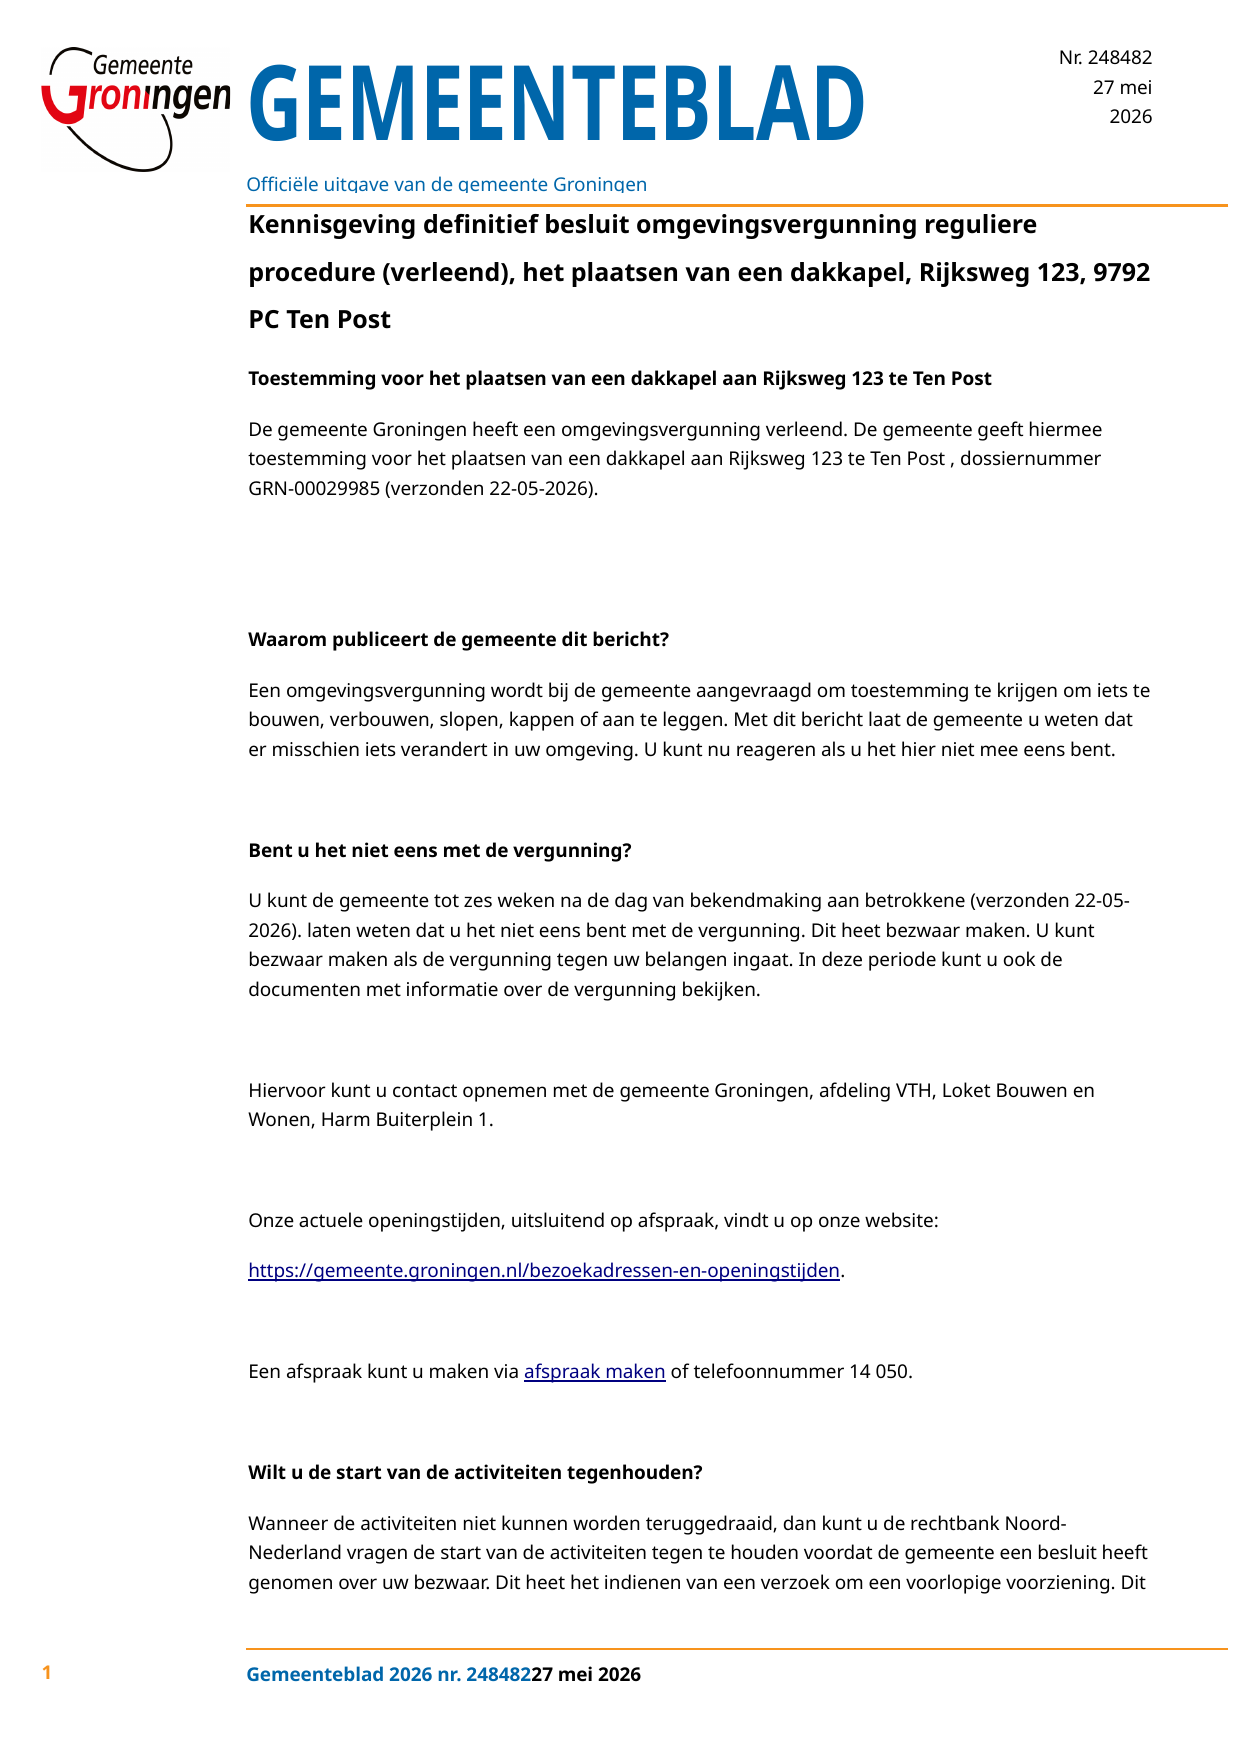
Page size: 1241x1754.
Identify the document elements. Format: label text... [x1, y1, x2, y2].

picture [41, 47, 231, 172]
text Waarom publiceert de gemeente dit bericht? [248, 626, 1152, 652]
text U kunt de gemeente tot zes weken na de dag van bekendmaking aan betrokkene (verzonden 22-05-2026). laten weten dat u het niet eens bent met de vergunning. Dit heet bezwaar maken. U kunt bezwaar maken als de vergunning tegen uw belangen ingaat. In deze periode kunt u ook de documenten met informatie over de vergunning bekijken. [248, 887, 1152, 1002]
text De gemeente Groningen heeft een omgevingsvergunning verleend. De gemeente geeft hiermee toestemming voor het plaatsen van een dakkapel aan Rijksweg 123 te Ten Post , dossiernummer GRN-00029985 (verzonden 22-05-2026). [248, 416, 1152, 501]
text https://gemeente.groningen.nl/bezoekadressen-en-openingstijden. [248, 1258, 1152, 1283]
text Kennisgeving definitief besluit omgevingsvergunning reguliere procedure (verleend), het plaatsen van een dakkapel, Rijksweg 123, 9792 PC Ten Post [248, 207, 1152, 336]
text Toestemming voor het plaatsen van een dakkapel aan Rijksweg 123 te Ten Post [248, 366, 1152, 391]
text Een omgevingsvergunning wordt bij de gemeente aangevraagd om toestemming te krijgen om iets te bouwen, verbouwen, slopen, kappen of aan te leggen. Met dit bericht laat de gemeente u weten dat er misschien iets verandert in uw omgeving. U kunt nu reageren als u het hier niet mee eens bent. [248, 677, 1152, 762]
text Bent u het niet eens met de vergunning? [248, 837, 1152, 862]
text Onze actuele openingstijden, uitsluitend op afspraak, vindt u op onze website: [248, 1207, 1152, 1233]
text Een afspraak kunt u maken via afspraak maken of telefoonnummer 14 050. [248, 1358, 1152, 1384]
text Wilt u de start van de activiteiten tegenhouden? [248, 1459, 1152, 1485]
text Hiervoor kunt u contact opnemen met de gemeente Groningen, afdeling VTH, Loket Bouwen en Wonen, Harm Buiterplein 1. [248, 1077, 1152, 1132]
text Wanneer de activiteiten niet kunnen worden teruggedraaid, dan kunt u de rechtbank Noord-Nederland vragen de start van de activiteiten tegen te houden voordat de gemeente een besluit heeft genomen over uw bezwaar. Dit heet het indienen van een verzoek om een voorlopige voorziening. Dit [248, 1510, 1152, 1594]
